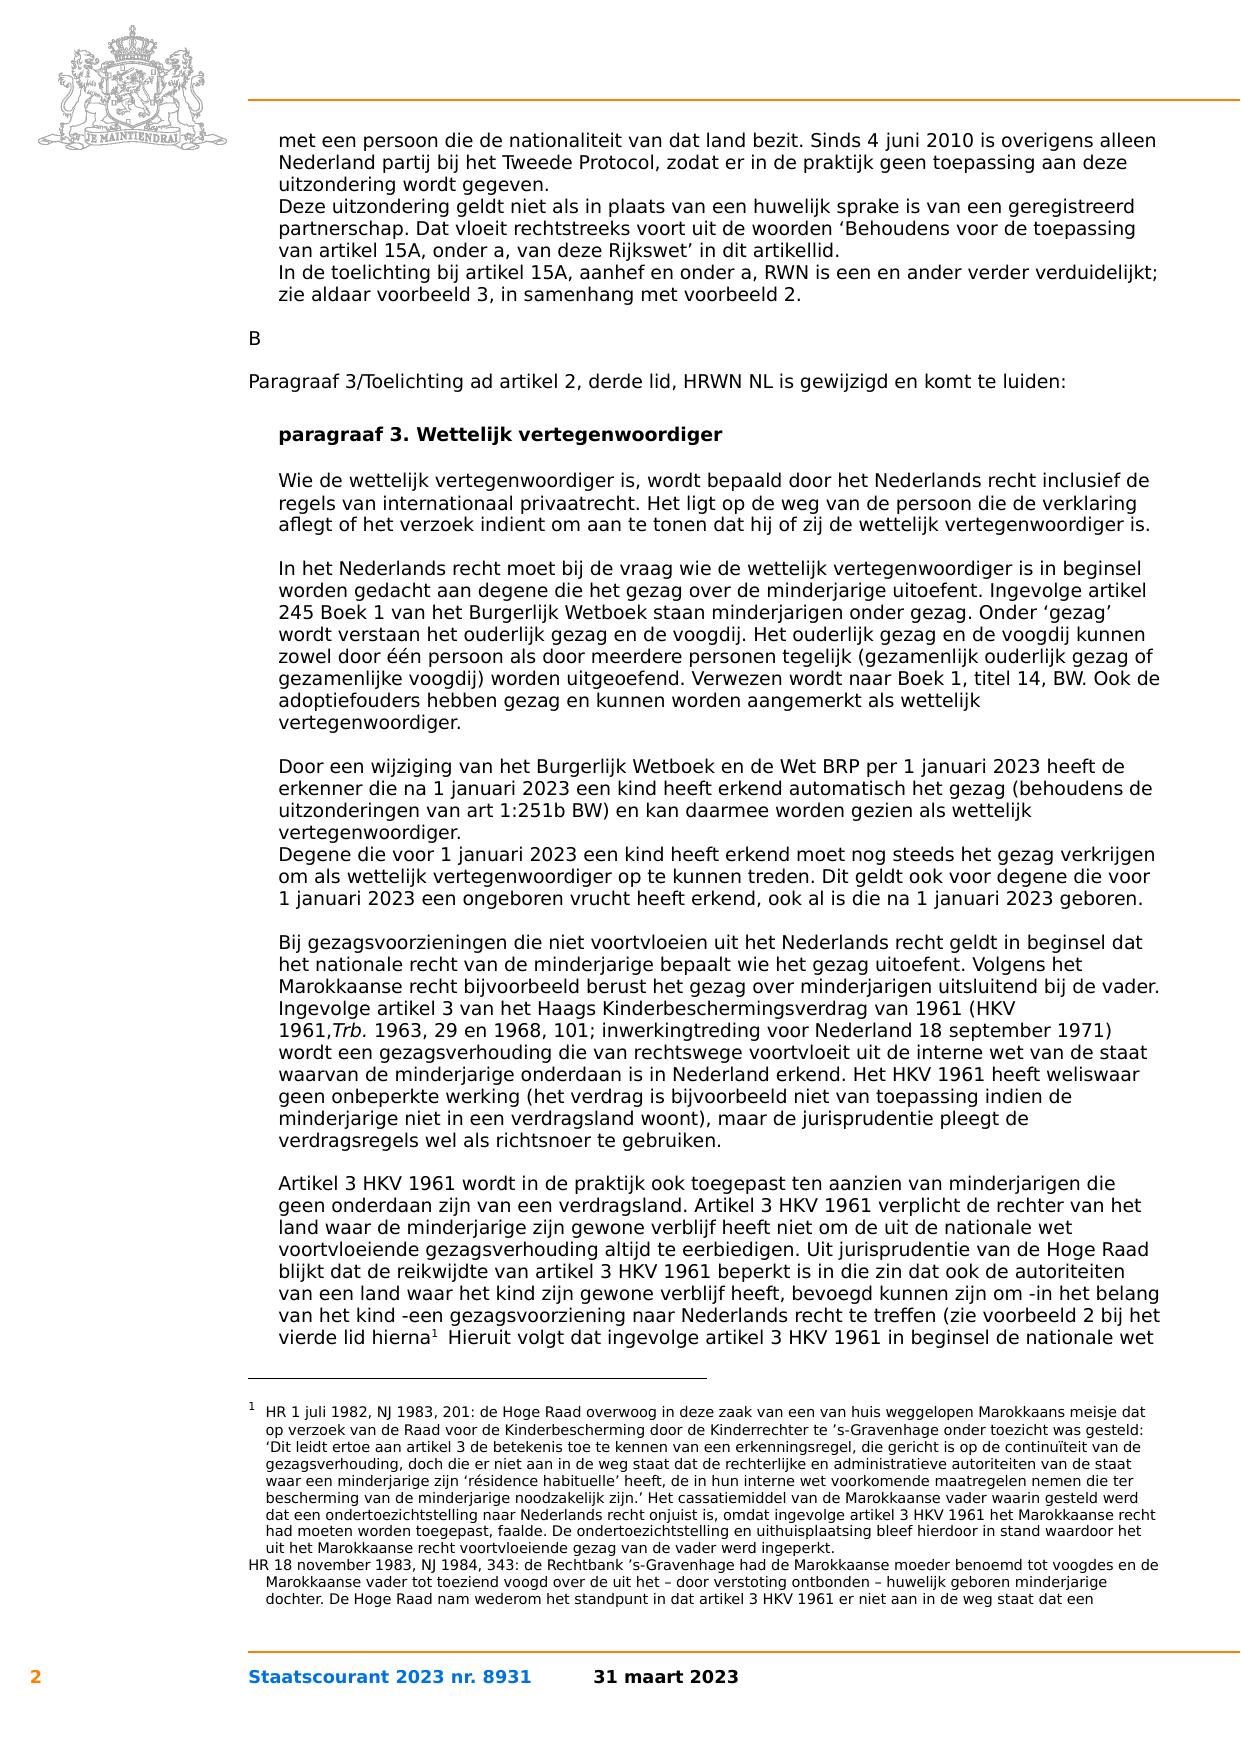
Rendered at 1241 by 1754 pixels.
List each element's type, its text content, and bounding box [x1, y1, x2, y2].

text B [248, 328, 1163, 349]
text HR 1 juli 1982, NJ 1983, 201: de Hoge Raad overwoog in deze zaak van een van huis weggelopen Marokkaans meisje dat op verzoek van de Raad voor de Kinderbescherming door de Kinderrechter te ’s-Gravenhage onder toezicht was gesteld: ‘Dit leidt ertoe aan artikel 3 de betekenis toe te kennen van een erkenningsregel, die gericht is op de continuïteit van de gezagsverhouding, doch die er niet aan in de weg staat dat de rechterlijke en administratieve autoriteiten van de staat waar een minderjarige zijn ‘résidence habituelle’ heeft, de in hun interne wet voorkomende maatregelen nemen die ter bescherming van de minderjarige noodzakelijk zijn.’ Het cassatiemiddel van de Marokkaanse vader waarin gesteld werd dat een ondertoezichtstelling naar Nederlands recht onjuist is, omdat ingevolge artikel 3 HKV 1961 het Marokkaanse recht had moeten worden toegepast, faalde. De ondertoezichtstelling en uithuisplaatsing bleef hierdoor in stand waardoor het uit het Marokkaanse recht voortvloeiende gezag van de vader werd ingeperkt. [248, 1400, 1163, 1557]
picture [38, 25, 227, 150]
text met een persoon die de nationaliteit van dat land bezit. Sinds 4 juni 2010 is overigens alleen Nederland partij bij het Tweede Protocol, zodat er in de praktijk geen toepassing aan deze uitzondering wordt gegeven. [278, 130, 1163, 196]
text Artikel 3 HKV 1961 wordt in de praktijk ook toegepast ten aanzien van minderjarigen die geen onderdaan zijn van een verdragsland. Artikel 3 HKV 1961 verplicht de rechter van het land waar de minderjarige zijn gewone verblijf heeft niet om de uit de nationale wet voortvloeiende gezagsverhouding altijd te eerbiedigen. Uit jurisprudentie van de Hoge Raad blijkt dat de reikwijdte van artikel 3 HKV 1961 beperkt is in die zin dat ook de autoriteiten van een land waar het kind zijn gewone verblijf heeft, bevoegd kunnen zijn om -in het belang van het kind -een gezagsvoorziening naar Nederlands recht te treffen (zie voorbeeld 2 bij het vierde lid hierna Hieruit volgt dat ingevolge artikel 3 HKV 1961 in beginsel de nationale wet [278, 1173, 1163, 1349]
text Paragraaf 3/Toelichting ad artikel 2, derde lid, HRWN NL is gewijzigd en komt te luiden: [248, 371, 1163, 393]
text Deze uitzondering geldt niet als in plaats van een huwelijk sprake is van een geregistreerd partnerschap. Dat vloeit rechtstreeks voort uit de woorden ‘Behoudens voor de toepassing van artikel 15A, onder a, van deze Rijkswet’ in dit artikellid. [278, 196, 1163, 262]
subtitle paragraaf 3. Wettelijk vertegenwoordiger [278, 423, 1163, 445]
text Wie de wettelijk vertegenwoordiger is, wordt bepaald door het Nederlands recht inclusief de regels van internationaal privaatrecht. Het ligt op de weg van de persoon die de verklaring aflegt of het verzoek indient om aan te tonen dat hij of zij de wettelijk vertegenwoordiger is. [278, 470, 1163, 536]
text Bij gezagsvoorzieningen die niet voortvloeien uit het Nederlands recht geldt in beginsel dat het nationale recht van de minderjarige bepaalt wie het gezag uitoefent. Volgens het Marokkaanse recht bijvoorbeeld berust het gezag over minderjarigen uitsluitend bij de vader. Ingevolge artikel 3 van het Haags Kinderbeschermingsverdrag van 1961 (HKV 1961,Trb. 1963, 29 en 1968, 101; inwerkingtreding voor Nederland 18 september 1971) wordt een gezagsverhouding die van rechtswege voortvloeit uit de interne wet van de staat waarvan de minderjarige onderdaan is in Nederland erkend. Het HKV 1961 heeft weliswaar geen onbeperkte werking (het verdrag is bijvoorbeeld niet van toepassing indien de minderjarige niet in een verdragsland woont), maar de jurisprudentie pleegt de verdragsregels wel als richtsnoer te gebruiken. [278, 932, 1163, 1151]
text Door een wijziging van het Burgerlijk Wetboek en de Wet BRP per 1 januari 2023 heeft de erkenner die na 1 januari 2023 een kind heeft erkend automatisch het gezag (behoudens de uitzonderingen van art 1:251b BW) en kan daarmee worden gezien als wettelijk vertegenwoordiger. [278, 756, 1163, 844]
text In het Nederlands recht moet bij de vraag wie de wettelijk vertegenwoordiger is in beginsel worden gedacht aan degene die het gezag over de minderjarige uitoefent. Ingevolge artikel 245 Boek 1 van het Burgerlijk Wetboek staan minderjarigen onder gezag. Onder ‘gezag’ wordt verstaan het ouderlijk gezag en de voogdij. Het ouderlijk gezag en de voogdij kunnen zowel door één persoon als door meerdere personen tegelijk (gezamenlijk ouderlijk gezag of gezamenlijke voogdij) worden uitgeoefend. Verwezen wordt naar Boek 1, titel 14, BW. Ook de adoptiefouders hebben gezag en kunnen worden aangemerkt als wettelijk vertegenwoordiger. [278, 558, 1163, 734]
text Degene die voor 1 januari 2023 een kind heeft erkend moet nog steeds het gezag verkrijgen om als wettelijk vertegenwoordiger op te kunnen treden. Dit geldt ook voor degene die voor 1 januari 2023 een ongeboren vrucht heeft erkend, ook al is die na 1 januari 2023 geboren. [278, 844, 1163, 910]
text HR 18 november 1983, NJ 1984, 343: de Rechtbank ’s-Gravenhage had de Marokkaanse moeder benoemd tot voogdes en de Marokkaanse vader tot toeziend voogd over de uit het – door verstoting ontbonden – huwelijk geboren minderjarige dochter. De Hoge Raad nam wederom het standpunt in dat artikel 3 HKV 1961 er niet aan in de weg staat dat een [248, 1557, 1163, 1608]
text In de toelichting bij artikel 15A, aanhef en onder a, RWN is een en ander verder verduidelijkt; zie aldaar voorbeeld 3, in samenhang met voorbeeld 2. [278, 262, 1163, 306]
